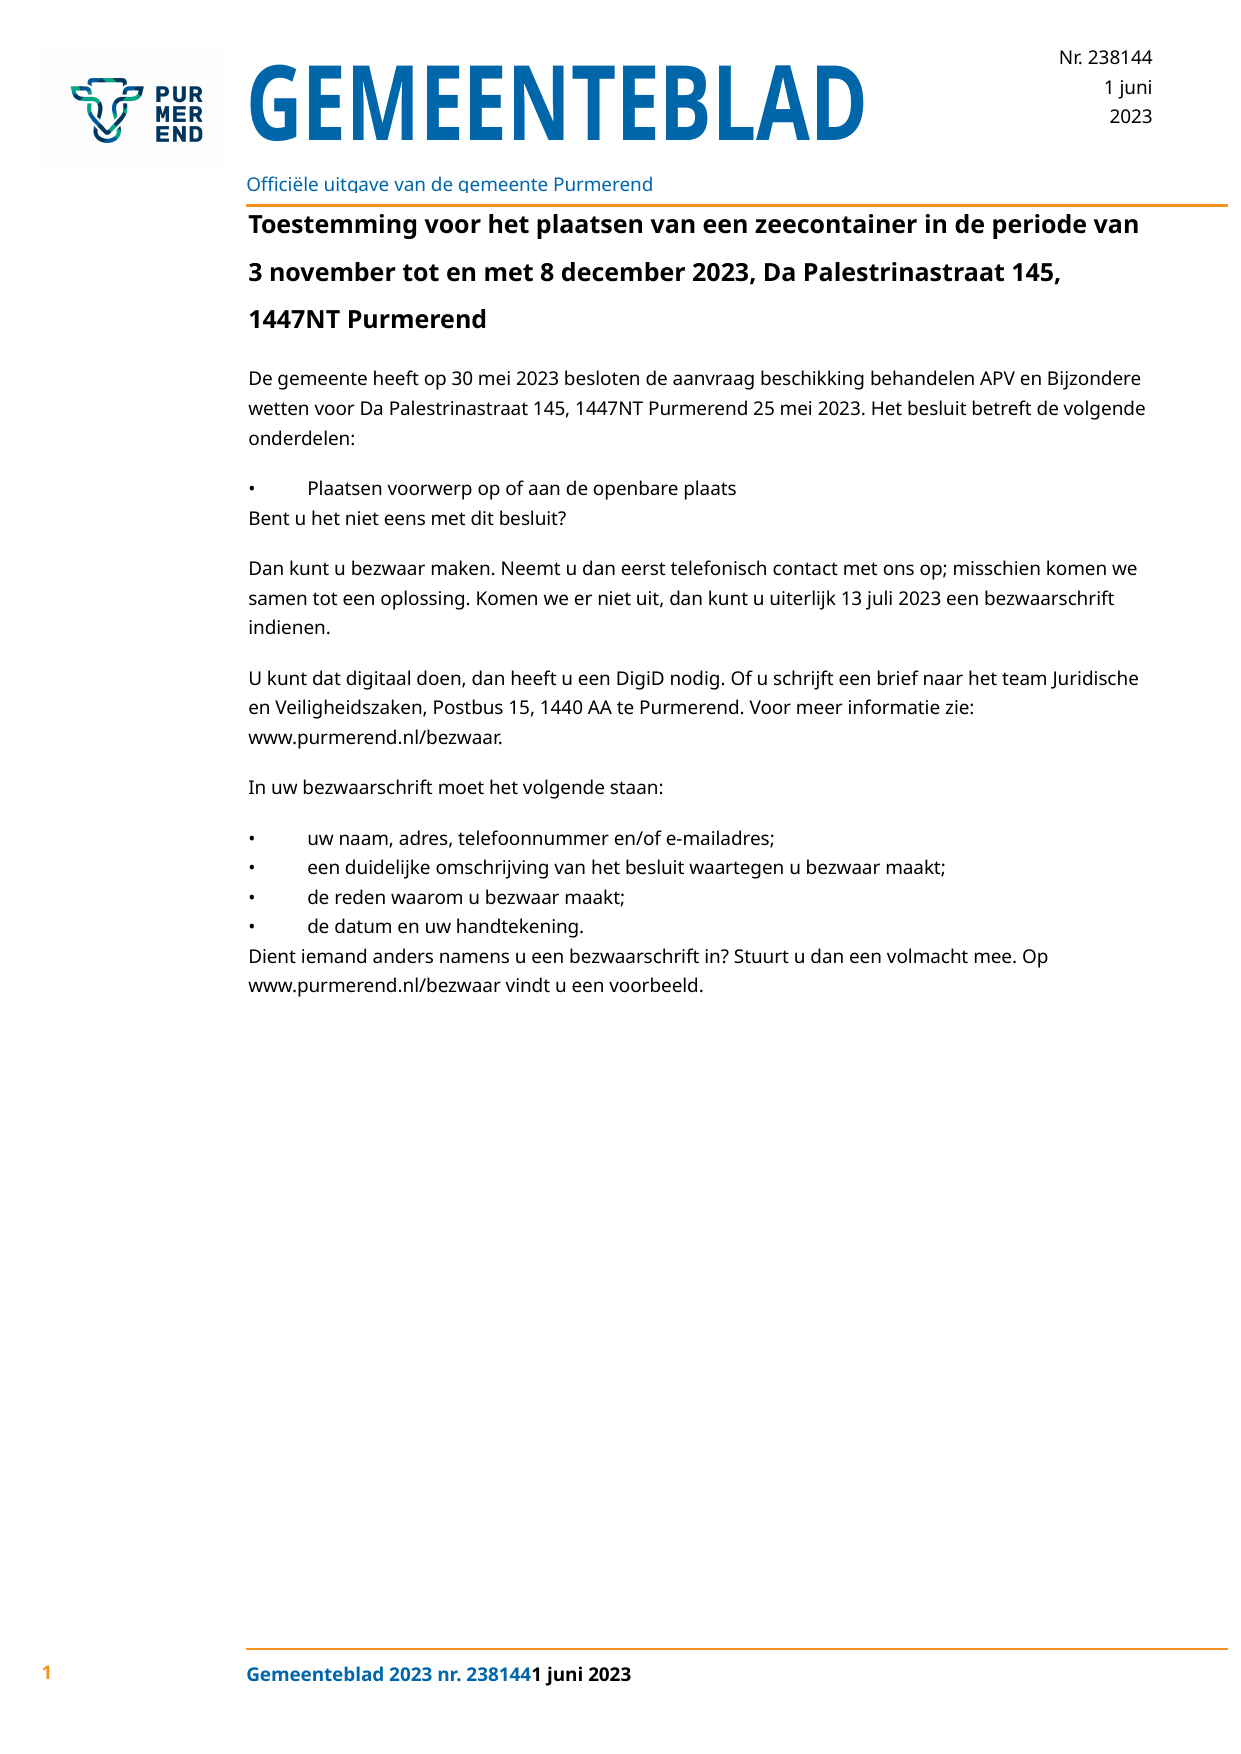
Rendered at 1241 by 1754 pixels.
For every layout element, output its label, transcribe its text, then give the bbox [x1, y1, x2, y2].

text Dient iemand anders namens u een bezwaarschrift in? Stuurt u dan een volmacht mee. Op www.purmerend.nl/bezwaar vindt u een voorbeeld. [248, 943, 1152, 998]
text Dan kunt u bezwaar maken. Neemt u dan eerst telefonisch contact met ons op; misschien komen we samen tot een oplossing. Komen we er niet uit, dan kunt u uiterlijk 13 juli 2023 een bezwaarschrift indienen. [248, 555, 1152, 640]
list de datum en uw handtekening. [248, 913, 1152, 939]
text U kunt dat digitaal doen, dan heeft u een DigiD nodig. Of u schrijft een brief naar het team Juridische en Veiligheidszaken, Postbus 15, 1440 AA te Purmerend. Voor meer informatie zie: www.purmerend.nl/bezwaar. [248, 665, 1152, 749]
list Plaatsen voorwerp op of aan de openbare plaats [248, 475, 1152, 501]
text In uw bezwaarschrift moet het volgende staan: [248, 774, 1152, 800]
text Bent u het niet eens met dit besluit? [248, 505, 1152, 530]
list uw naam, adres, telefoonnummer en/of e-mailadres; [248, 825, 1152, 850]
list een duidelijke omschrijving van het besluit waartegen u bezwaar maakt; [248, 854, 1152, 880]
text De gemeente heeft op 30 mei 2023 besloten de aanvraag beschikking behandelen APV en Bijzondere wetten voor Da Palestrinastraat 145, 1447NT Purmerend 25 mei 2023. Het besluit betreft de volgende onderdelen: [248, 366, 1152, 450]
text Toestemming voor het plaatsen van een zeecontainer in de periode van 3 november tot en met 8 december 2023, Da Palestrinastraat 145, 1447NT Purmerend [248, 207, 1152, 336]
picture [41, 47, 231, 172]
list de reden waarom u bezwaar maakt; [248, 884, 1152, 909]
